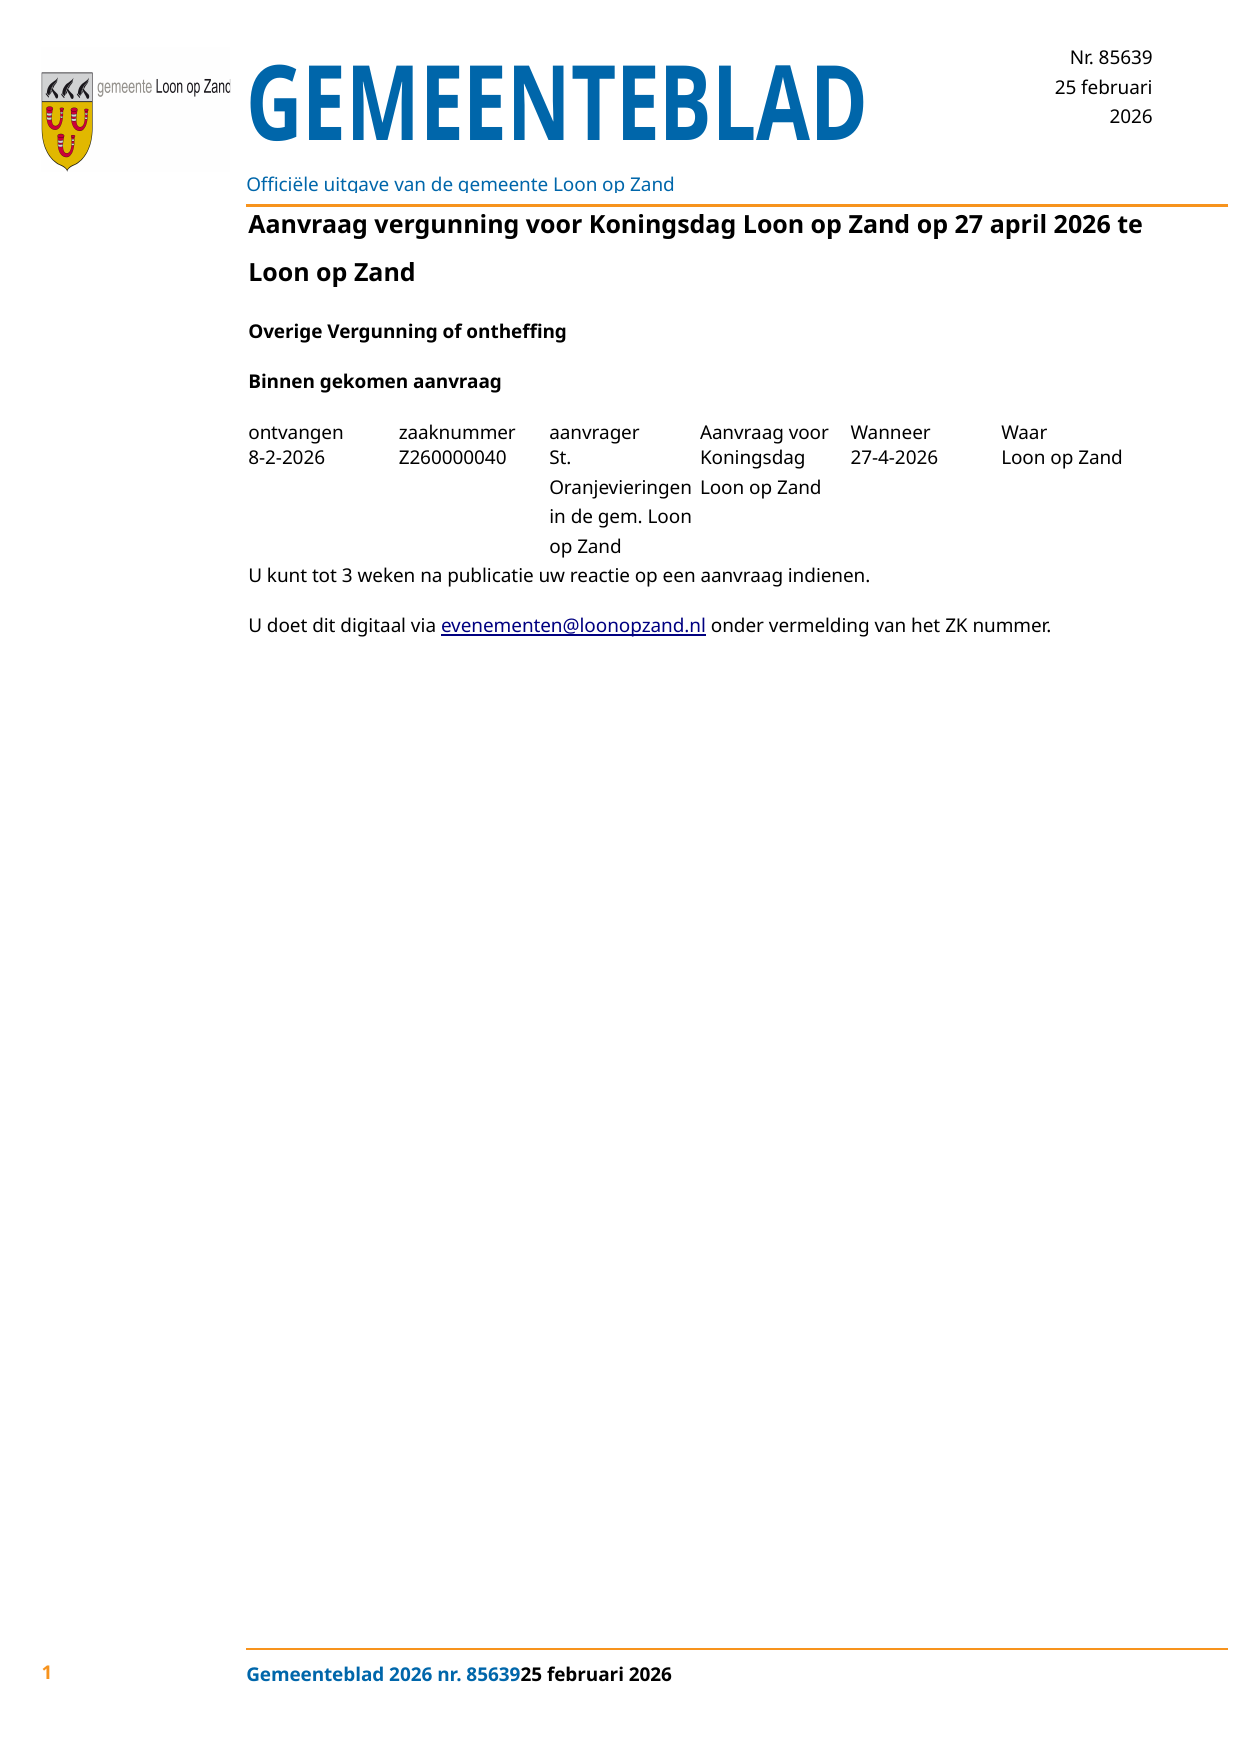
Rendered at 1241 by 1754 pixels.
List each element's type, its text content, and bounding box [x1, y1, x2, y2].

text Binnen gekomen aanvraag [248, 368, 1152, 394]
table_cell 27-4-2026 [850, 445, 1001, 559]
table_cell Koningsdag Loon op Zand [700, 445, 850, 559]
table_header Aanvraag voor [700, 419, 850, 444]
text Overige Vergunning of ontheffing [248, 318, 1152, 344]
table_header ontvangen [248, 419, 398, 444]
table_cell Loon op Zand [1001, 445, 1152, 559]
text U doet dit digitaal via evenementen@loonopzand.nl onder vermelding van het ZK nummer. [248, 613, 1152, 638]
table_header Waar [1001, 419, 1152, 444]
picture [41, 47, 231, 172]
table_cell 8-2-2026 [248, 445, 398, 559]
table_header Wanneer [850, 419, 1001, 444]
table_cell Z260000040 [399, 445, 549, 559]
table_header aanvrager [549, 419, 700, 444]
text U kunt tot 3 weken na publicatie uw reactie op een aanvraag indienen. [248, 562, 1152, 588]
table_cell St. Oranjevieringen in de gem. Loon op Zand [549, 445, 700, 559]
table_header zaaknummer [399, 419, 549, 444]
text Aanvraag vergunning voor Koningsdag Loon op Zand op 27 april 2026 te Loon op Zand [248, 207, 1152, 288]
